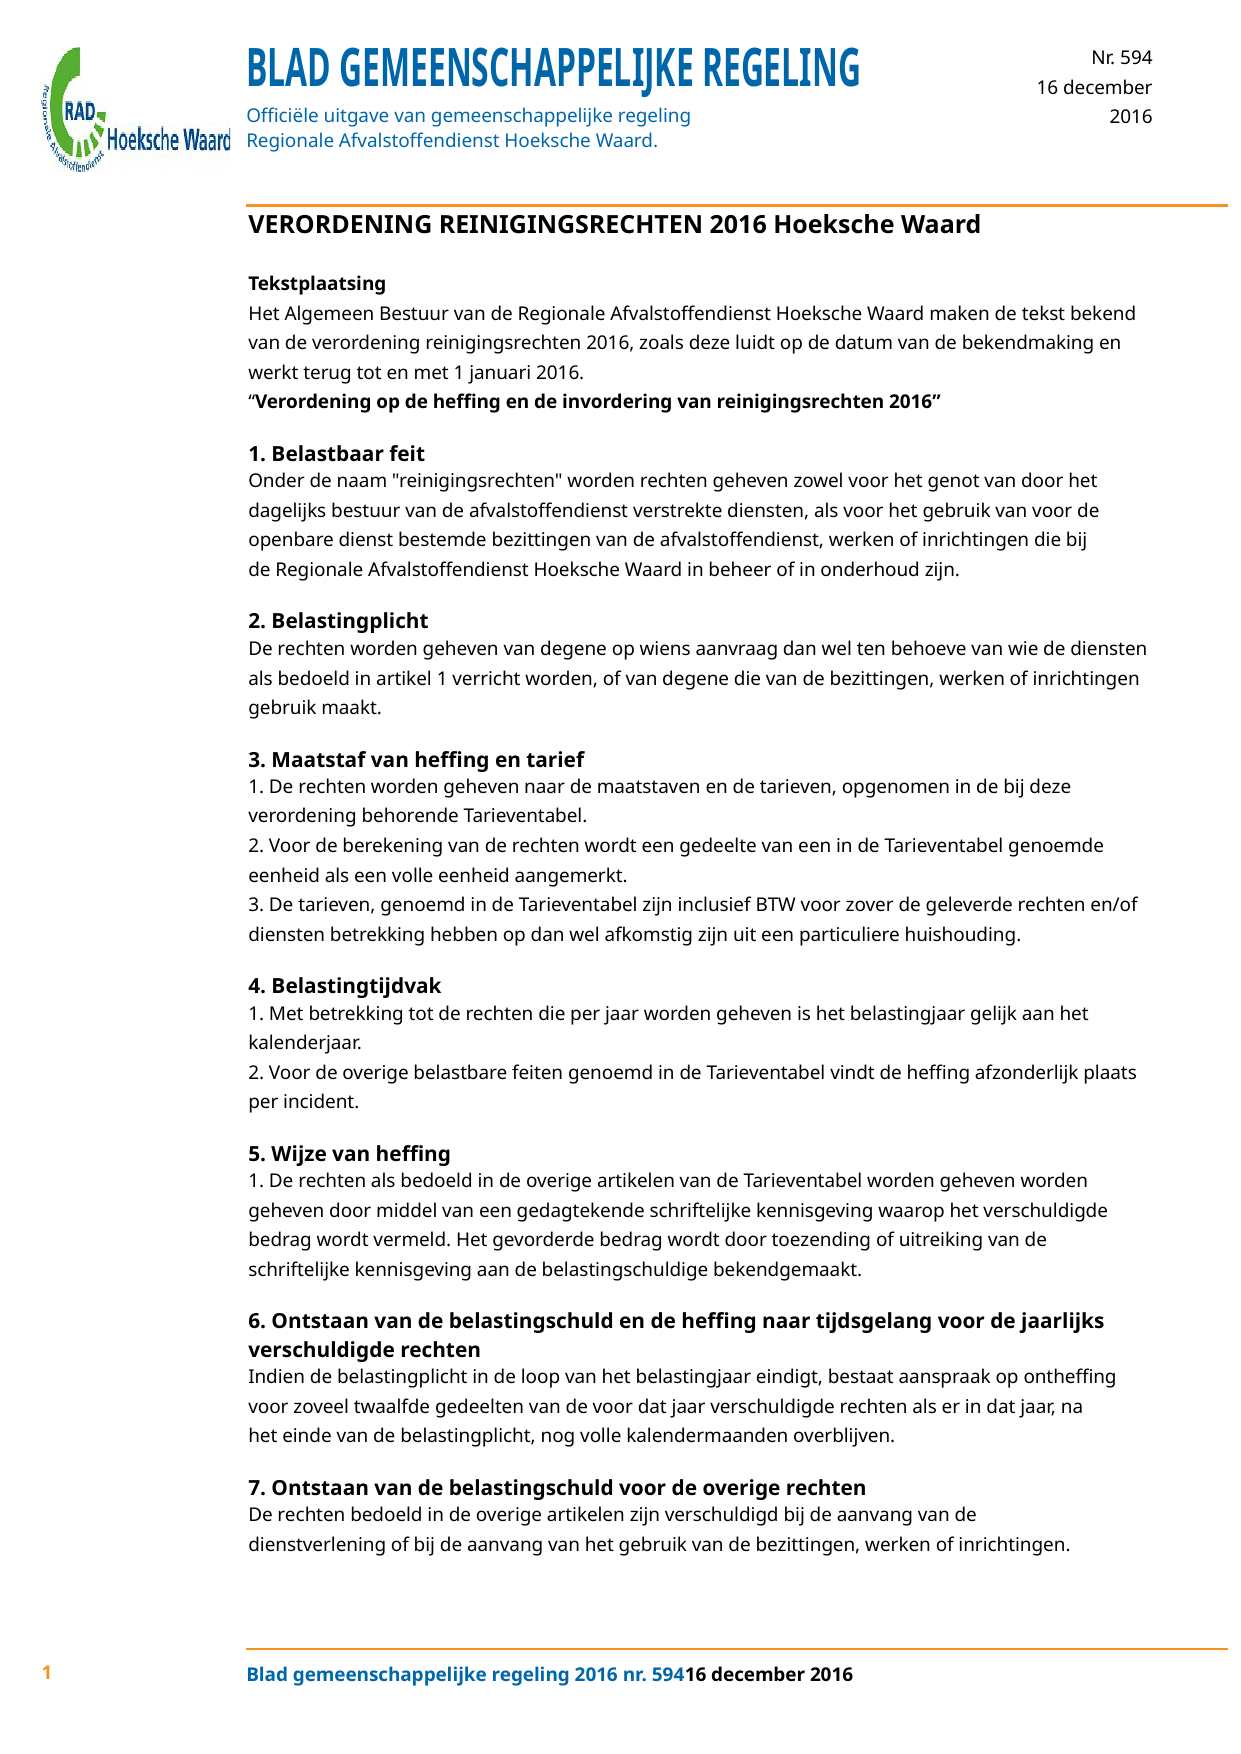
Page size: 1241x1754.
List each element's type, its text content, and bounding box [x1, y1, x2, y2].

text openbare dienst bestemde bezittingen van de afvalstoffendienst, werken of inrichtingen die bij [248, 527, 1152, 552]
text het einde van de belastingplicht, nog volle kalendermaanden overblijven. [248, 1423, 1152, 1448]
text 1. Met betrekking tot de rechten die per jaar worden geheven is het belastingjaar gelijk aan het kalenderjaar. [248, 1000, 1152, 1055]
text 1. De rechten worden geheven naar de maatstaven en de tarieven, opgenomen in de bij deze verordening behorende Tarieventabel. [248, 773, 1152, 828]
text Indien de belastingplicht in de loop van het belastingjaar eindigt, bestaat aanspraak op ontheffing [248, 1363, 1152, 1389]
text de Regionale Afvalstoffendienst Hoeksche Waard in beheer of in onderhoud zijn. [248, 556, 1152, 582]
text 1. De rechten als bedoeld in de overige artikelen van de Tarieventabel worden geheven worden geheven door middel van een gedagtekende schriftelijke kennisgeving waarop het verschuldigde bedrag wordt vermeld. Het gevorderde bedrag wordt door toezending of uitreiking van de schriftelijke kennisgeving aan de belastingschuldige bekendgemaakt. [248, 1167, 1152, 1282]
text 2. Belastingplicht [248, 607, 1152, 635]
text 1. Belastbaar feit [248, 439, 1152, 467]
text “Verordening op de heffing en de invordering van reinigingsrechten 2016” [248, 389, 1152, 414]
picture [41, 47, 231, 172]
text dagelijks bestuur van de afvalstoffendienst verstrekte diensten, als voor het gebruik van voor de [248, 497, 1152, 523]
text 5. Wijze van heffing [248, 1139, 1152, 1167]
text Onder de naam "reinigingsrechten" worden rechten geheven zowel voor het genot van door het [248, 467, 1152, 493]
text 4. Belastingtijdvak [248, 971, 1152, 1000]
text Tekstplaatsing [248, 270, 1152, 296]
text dienstverlening of bij de aanvang van het gebruik van de bezittingen, werken of inrichtingen. [248, 1531, 1152, 1557]
text Het Algemeen Bestuur van de Regionale Afvalstoffendienst Hoeksche Waard maken de tekst bekend van de verordening reinigingsrechten 2016, zoals deze luidt op de datum van de bekendmaking en werkt terug tot en met 1 januari 2016. [248, 300, 1152, 385]
text De rechten bedoeld in de overige artikelen zijn verschuldigd bij de aanvang van de [248, 1502, 1152, 1527]
text 3. Maatstaf van heffing en tarief [248, 745, 1152, 773]
text voor zoveel twaalfde gedeelten van de voor dat jaar verschuldigde rechten als er in dat jaar, na [248, 1393, 1152, 1419]
text 2. Voor de berekening van de rechten wordt een gedeelte van een in de Tarieventabel genoemde eenheid als een volle eenheid aangemerkt. [248, 832, 1152, 888]
text De rechten worden geheven van degene op wiens aanvraag dan wel ten behoeve van wie de diensten als bedoeld in artikel 1 verricht worden, of van degene die van de bezittingen, werken of inrichtingen gebruik maakt. [248, 635, 1152, 720]
text 7. Ontstaan van de belastingschuld voor de overige rechten [248, 1473, 1152, 1502]
text VERORDENING REINIGINGSRECHTEN 2016 Hoeksche Waard [248, 207, 1152, 241]
text 6. Ontstaan van de belastingschuld en de heffing naar tijdsgelang voor de jaarlijks verschuldigde rechten [248, 1307, 1152, 1363]
text 2. Voor de overige belastbare feiten genoemd in de Tarieventabel vindt de heffing afzonderlijk plaats per incident. [248, 1059, 1152, 1114]
text 3. De tarieven, genoemd in de Tarieventabel zijn inclusief BTW voor zover de geleverde rechten en/of diensten betrekking hebben op dan wel afkomstig zijn uit een particuliere huishouding. [248, 891, 1152, 947]
